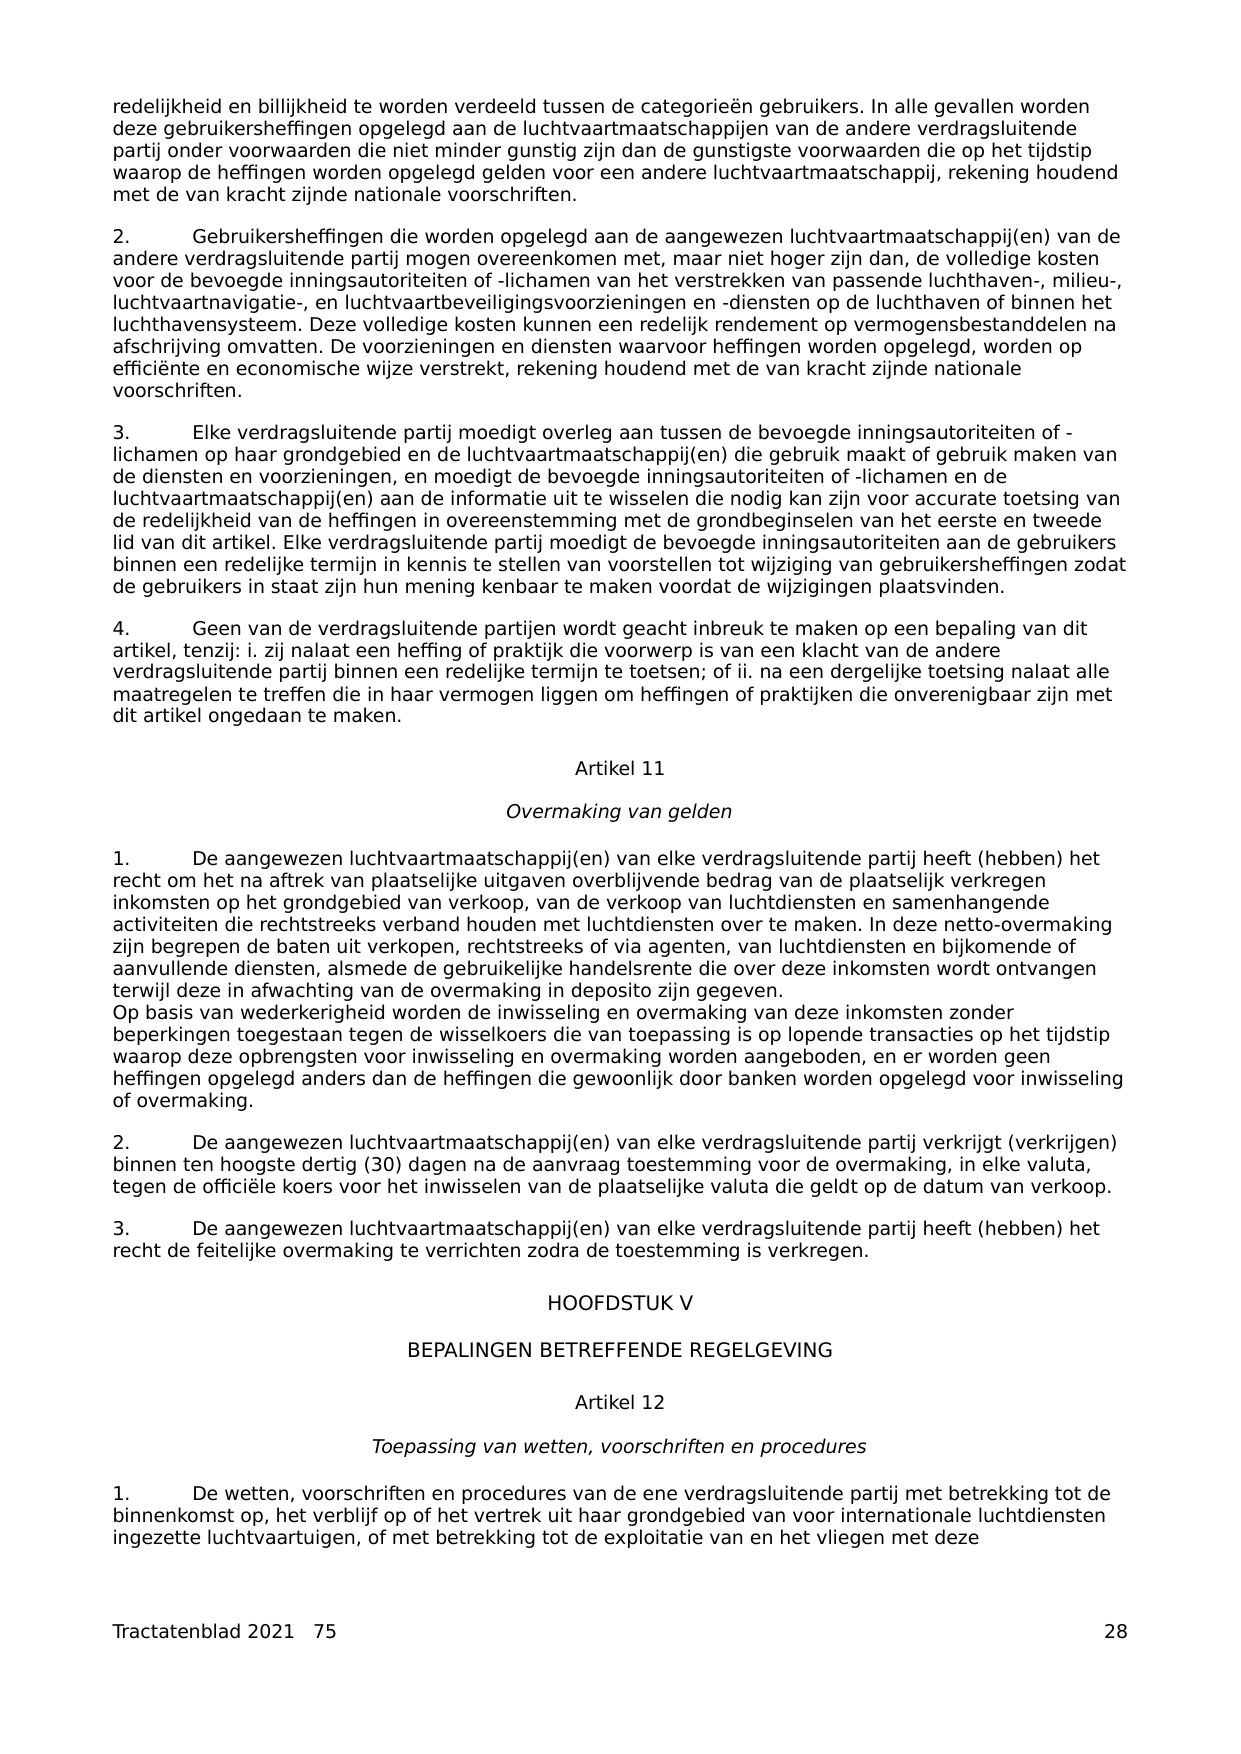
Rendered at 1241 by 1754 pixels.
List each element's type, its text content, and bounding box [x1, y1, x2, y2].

text 1. De aangewezen luchtvaartmaatschappij(en) van elke verdragsluitende partij heeft (hebben) het recht om het na aftrek van plaatselijke uitgaven overblijvende bedrag van de plaatselijk verkregen inkomsten op het grondgebied van verkoop, van de verkoop van luchtdiensten en samenhangende activiteiten die rechtstreeks verband houden met luchtdiensten over te maken. In deze netto-overmaking zijn begrepen de baten uit verkopen, rechtstreeks of via agenten, van luchtdiensten en bijkomende of aanvullende diensten, alsmede de gebruikelijke handelsrente die over deze inkomsten wordt ontvangen terwijl deze in afwachting van de overmaking in deposito zijn gegeven. [112, 848, 1128, 1002]
text 2. Gebruikersheffingen die worden opgelegd aan de aangewezen luchtvaartmaatschappij(en) van de andere verdragsluitende partij mogen overeenkomen met, maar niet hoger zijn dan, de volledige kosten voor de bevoegde inningsautoriteiten of -lichamen van het verstrekken van passende luchthaven-, milieu-, luchtvaartnavigatie-, en luchtvaartbeveiligingsvoorzieningen en -diensten op de luchthaven of binnen het luchthavensysteem. Deze volledige kosten kunnen een redelijk rendement op vermogensbestanddelen na afschrijving omvatten. De voorzieningen en diensten waarvoor heffingen worden opgelegd, worden op efficiënte en economische wijze verstrekt, rekening houdend met de van kracht zijnde nationale voorschriften. [112, 226, 1128, 402]
subtitle HOOFDSTUK V BEPALINGEN BETREFFENDE REGELGEVING [112, 1292, 1128, 1362]
text 1. De wetten, voorschriften en procedures van de ene verdragsluitende partij met betrekking tot de binnenkomst op, het verblijf op of het vertrek uit haar grondgebied van voor internationale luchtdiensten ingezette luchtvaartuigen, of met betrekking tot de exploitatie van en het vliegen met deze [112, 1483, 1128, 1549]
text 2. De aangewezen luchtvaartmaatschappij(en) van elke verdragsluitende partij verkrijgt (verkrijgen) binnen ten hoogste dertig (30) dagen na de aanvraag toestemming voor de overmaking, in elke valuta, tegen de officiële koers voor het inwisselen van de plaatselijke valuta die geldt op de datum van verkoop. [112, 1132, 1128, 1198]
text 3. De aangewezen luchtvaartmaatschappij(en) van elke verdragsluitende partij heeft (hebben) het recht de feitelijke overmaking te verrichten zodra de toestemming is verkregen. [112, 1218, 1128, 1262]
text Op basis van wederkerigheid worden de inwisseling en overmaking van deze inkomsten zonder beperkingen toegestaan tegen de wisselkoers die van toepassing is op lopende transacties op het tijdstip waarop deze opbrengsten voor inwisseling en overmaking worden aangeboden, en er worden geen heffingen opgelegd anders dan de heffingen die gewoonlijk door banken worden opgelegd voor inwisseling of overmaking. [112, 1002, 1128, 1112]
text 3. Elke verdragsluitende partij moedigt overleg aan tussen de bevoegde inningsautoriteiten of -lichamen op haar grondgebied en de luchtvaartmaatschappij(en) die gebruik maakt of gebruik maken van de diensten en voorzieningen, en moedigt de bevoegde inningsautoriteiten of -lichamen en de luchtvaartmaatschappij(en) aan de informatie uit te wisselen die nodig kan zijn voor accurate toetsing van de redelijkheid van de heffingen in overeenstemming met de grondbeginselen van het eerste en tweede lid van dit artikel. Elke verdragsluitende partij moedigt de bevoegde inningsautoriteiten aan de gebruikers binnen een redelijke termijn in kennis te stellen van voorstellen tot wijziging van gebruikersheffingen zodat de gebruikers in staat zijn hun mening kenbaar te maken voordat de wijzigingen plaatsvinden. [112, 422, 1128, 597]
subtitle Artikel 11 Overmaking van gelden [112, 757, 1128, 823]
text 4. Geen van de verdragsluitende partijen wordt geacht inbreuk te maken op een bepaling van dit artikel, tenzij: i. zij nalaat een heffing of praktijk die voorwerp is van een klacht van de andere verdragsluitende partij binnen een redelijke termijn te toetsen; of ii. na een dergelijke toetsing nalaat alle maatregelen te treffen die in haar vermogen liggen om heffingen of praktijken die onverenigbaar zijn met dit artikel ongedaan te maken. [112, 617, 1128, 727]
subtitle Artikel 12 Toepassing van wetten, voorschriften en procedures [112, 1392, 1128, 1458]
text redelijkheid en billijkheid te worden verdeeld tussen de categorieën gebruikers. In alle gevallen worden deze gebruikersheffingen opgelegd aan de luchtvaartmaatschappijen van de andere verdragsluitende partij onder voorwaarden die niet minder gunstig zijn dan de gunstigste voorwaarden die op het tijdstip waarop de heffingen worden opgelegd gelden voor een andere luchtvaartmaatschappij, rekening houdend met de van kracht zijnde nationale voorschriften. [112, 96, 1128, 206]
